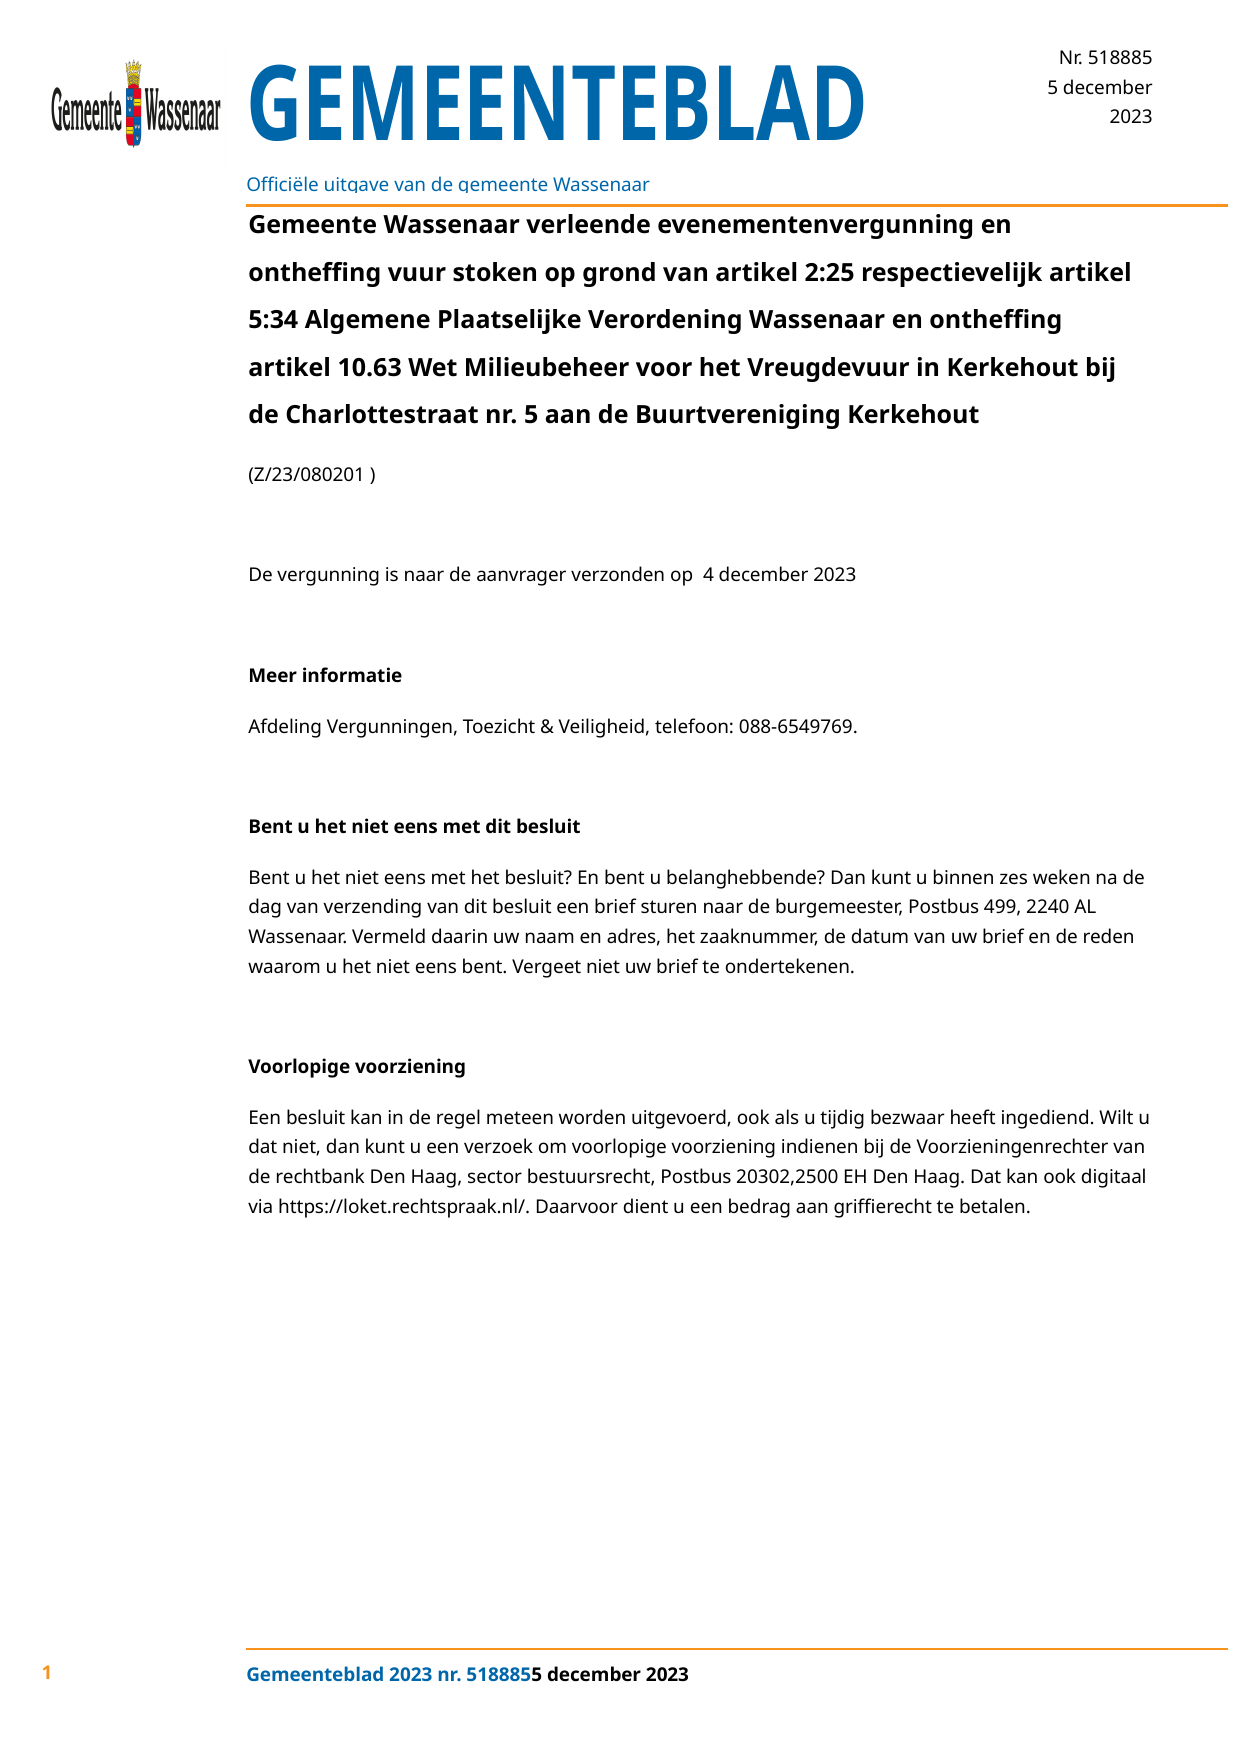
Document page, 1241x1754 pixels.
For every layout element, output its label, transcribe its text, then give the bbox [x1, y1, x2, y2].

text Gemeente Wassenaar verleende evenementenvergunning en ontheffing vuur stoken op grond van artikel 2:25 respectievelijk artikel 5:34 Algemene Plaatselijke Verordening Wassenaar en ontheffing artikel 10.63 Wet Milieubeheer voor het Vreugdevuur in Kerkehout bij de Charlottestraat nr. 5 aan de Buurtvereniging Kerkehout [248, 207, 1152, 431]
text Een besluit kan in de regel meteen worden uitgevoerd, ook als u tijdig bezwaar heeft ingediend. Wilt u dat niet, dan kunt u een verzoek om voorlopige voorziening indienen bij de Voorzieningenrechter van de rechtbank Den Haag, sector bestuursrecht, Postbus 20302,2500 EH Den Haag. Dat kan ook digitaal via https://loket.rechtspraak.nl/. Daarvoor dient u een bedrag aan griffierecht te betalen. [248, 1104, 1152, 1218]
text De vergunning is naar de aanvrager verzonden op 4 december 2023 [248, 562, 1152, 587]
text Afdeling Vergunningen, Toezicht & Veiligheid, telefoon: 088-6549769. [248, 713, 1152, 738]
text (Z/23/080201 ) [248, 461, 1152, 486]
text Bent u het niet eens met dit besluit [248, 814, 1152, 839]
text Meer informatie [248, 662, 1152, 688]
picture [41, 47, 231, 172]
text Bent u het niet eens met het besluit? En bent u belanghebbende? Dan kunt u binnen zes weken na de dag van verzending van dit besluit een brief sturen naar de burgemeester, Postbus 499, 2240 AL Wassenaar. Vermeld daarin uw naam en adres, het zaaknummer, de datum van uw brief en de reden waarom u het niet eens bent. Vergeet niet uw brief te ondertekenen. [248, 864, 1152, 978]
text Voorlopige voorziening [248, 1054, 1152, 1079]
